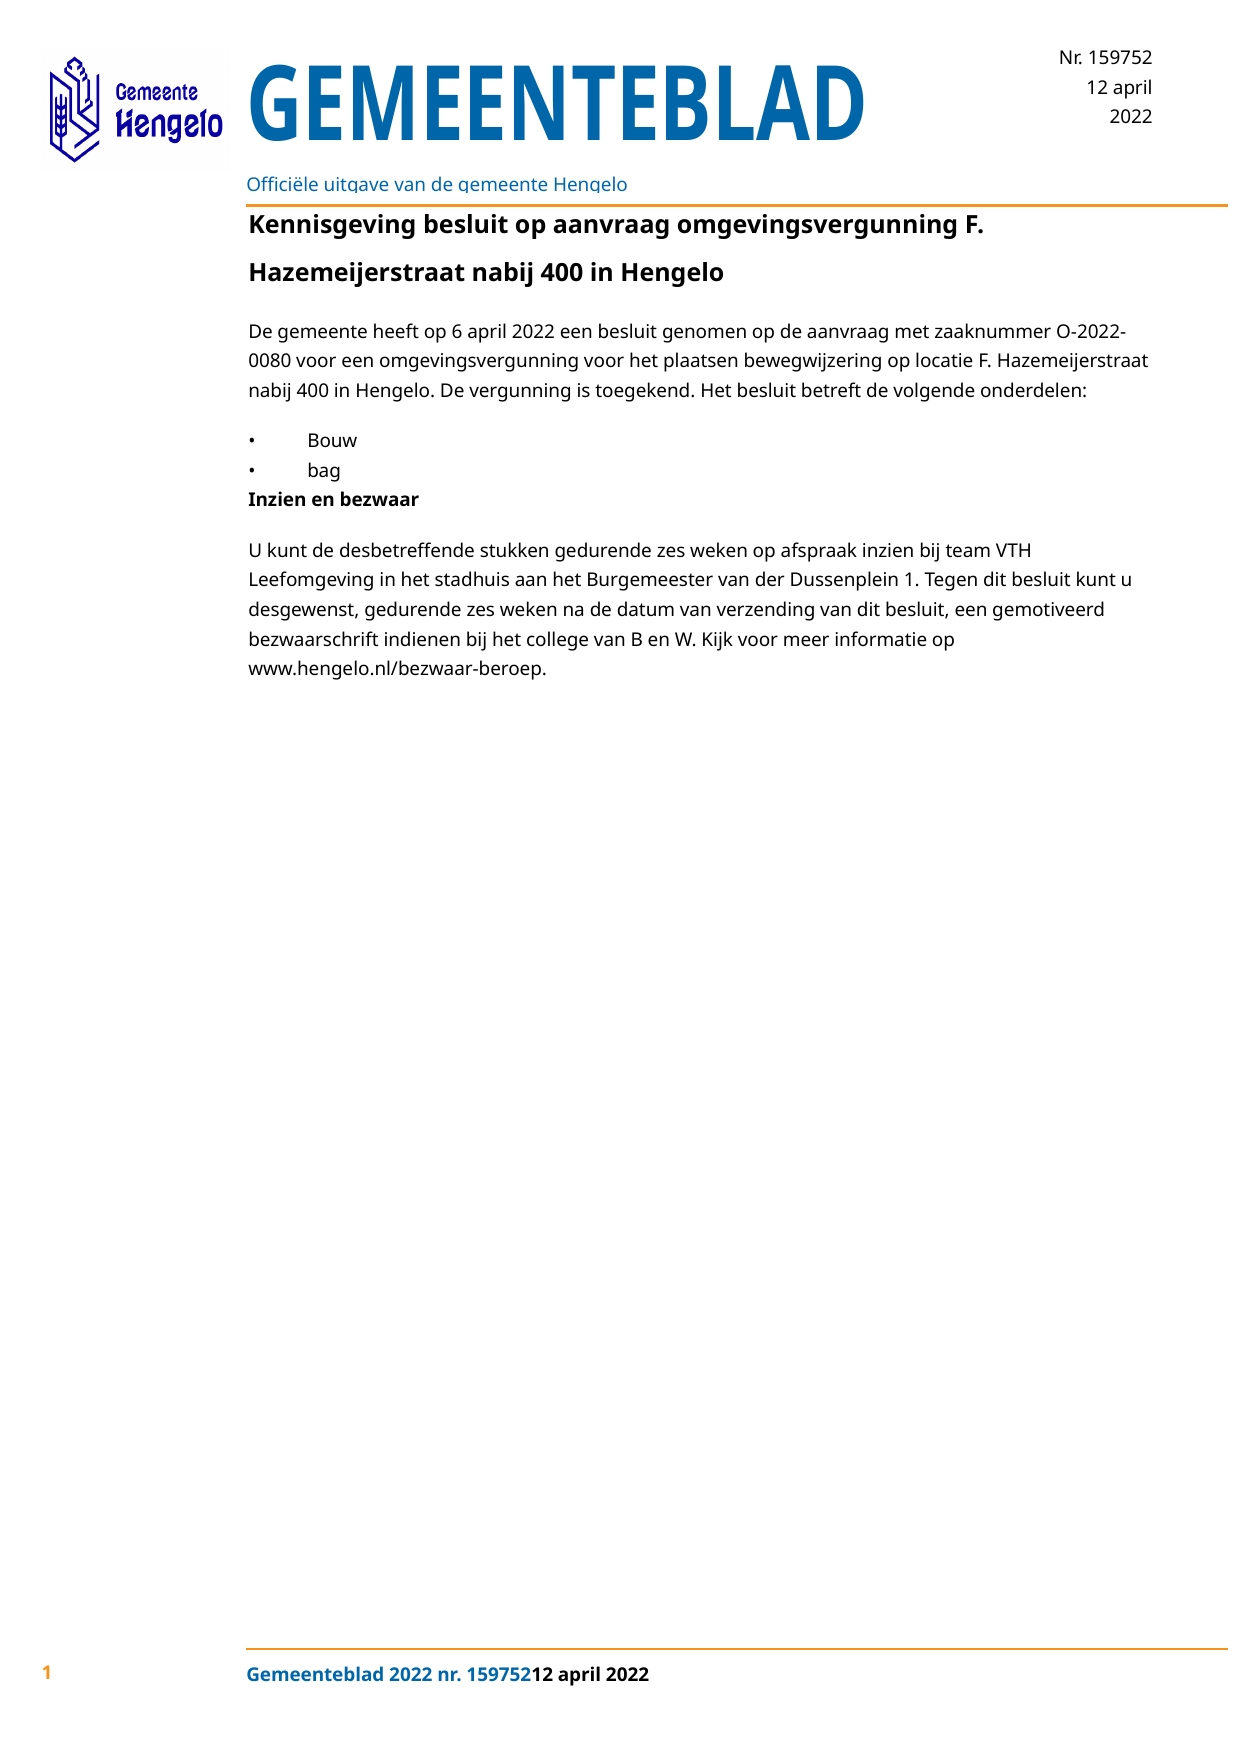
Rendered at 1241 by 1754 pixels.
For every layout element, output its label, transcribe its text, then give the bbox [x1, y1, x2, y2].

text U kunt de desbetreffende stukken gedurende zes weken op afspraak inzien bij team VTH Leefomgeving in het stadhuis aan het Burgemeester van der Dussenplein 1. Tegen dit besluit kunt u desgewenst, gedurende zes weken na de datum van verzending van dit besluit, een gemotiveerd bezwaarschrift indienen bij het college van B en W. Kijk voor meer informatie op www.hengelo.nl/bezwaar-beroep. [248, 537, 1152, 681]
text Inzien en bezwaar [248, 487, 1152, 512]
picture [41, 47, 231, 172]
text Kennisgeving besluit op aanvraag omgevingsvergunning F. Hazemeijerstraat nabij 400 in Hengelo [248, 207, 1152, 288]
text De gemeente heeft op 6 april 2022 een besluit genomen op de aanvraag met zaaknummer O-2022-0080 voor een omgevingsvergunning voor het plaatsen bewegwijzering op locatie F. Hazemeijerstraat nabij 400 in Hengelo. De vergunning is toegekend. Het besluit betreft de volgende onderdelen: [248, 318, 1152, 403]
list Bouw [248, 427, 1152, 453]
list bag [248, 457, 1152, 483]
